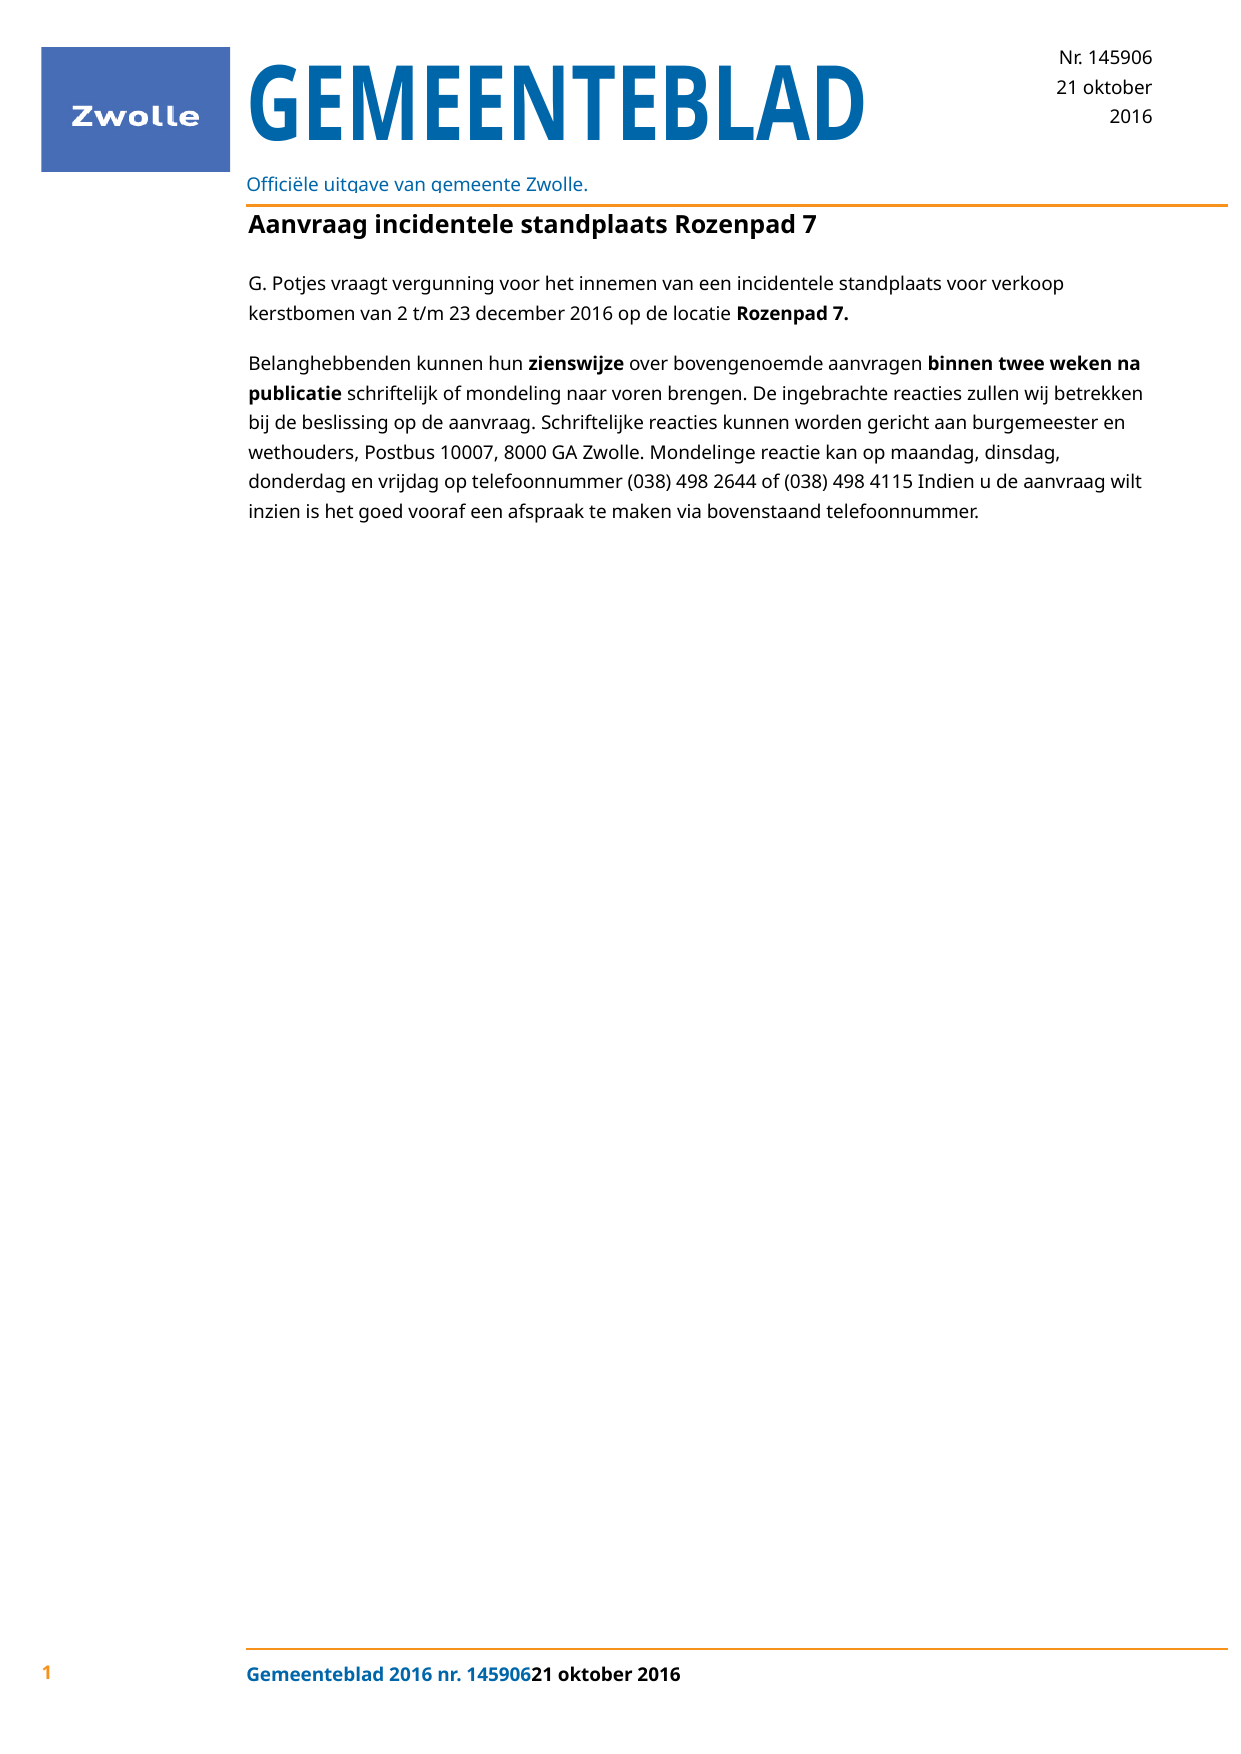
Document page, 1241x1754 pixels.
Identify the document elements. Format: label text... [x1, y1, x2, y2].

text Aanvraag incidentele standplaats Rozenpad 7 [248, 207, 1152, 241]
text Belanghebbenden kunnen hun zienswijze over bovengenoemde aanvragen binnen twee weken na publicatie schriftelijk of mondeling naar voren brengen. De ingebrachte reacties zullen wij betrekken bij de beslissing op de aanvraag. Schriftelijke reacties kunnen worden gericht aan burgemeester en wethouders, Postbus 10007, 8000 GA Zwolle. Mondelinge reactie kan op maandag, dinsdag, donderdag en vrijdag op telefoonnummer (038) 498 2644 of (038) 498 4115 Indien u de aanvraag wilt inzien is het goed vooraf een afspraak te maken via bovenstaand telefoonnummer. [248, 350, 1152, 524]
text G. Potjes vraagt vergunning voor het innemen van een incidentele standplaats voor verkoop kerstbomen van 2 t/m 23 december 2016 op de locatie Rozenpad 7. [248, 270, 1152, 326]
picture [41, 47, 231, 172]
